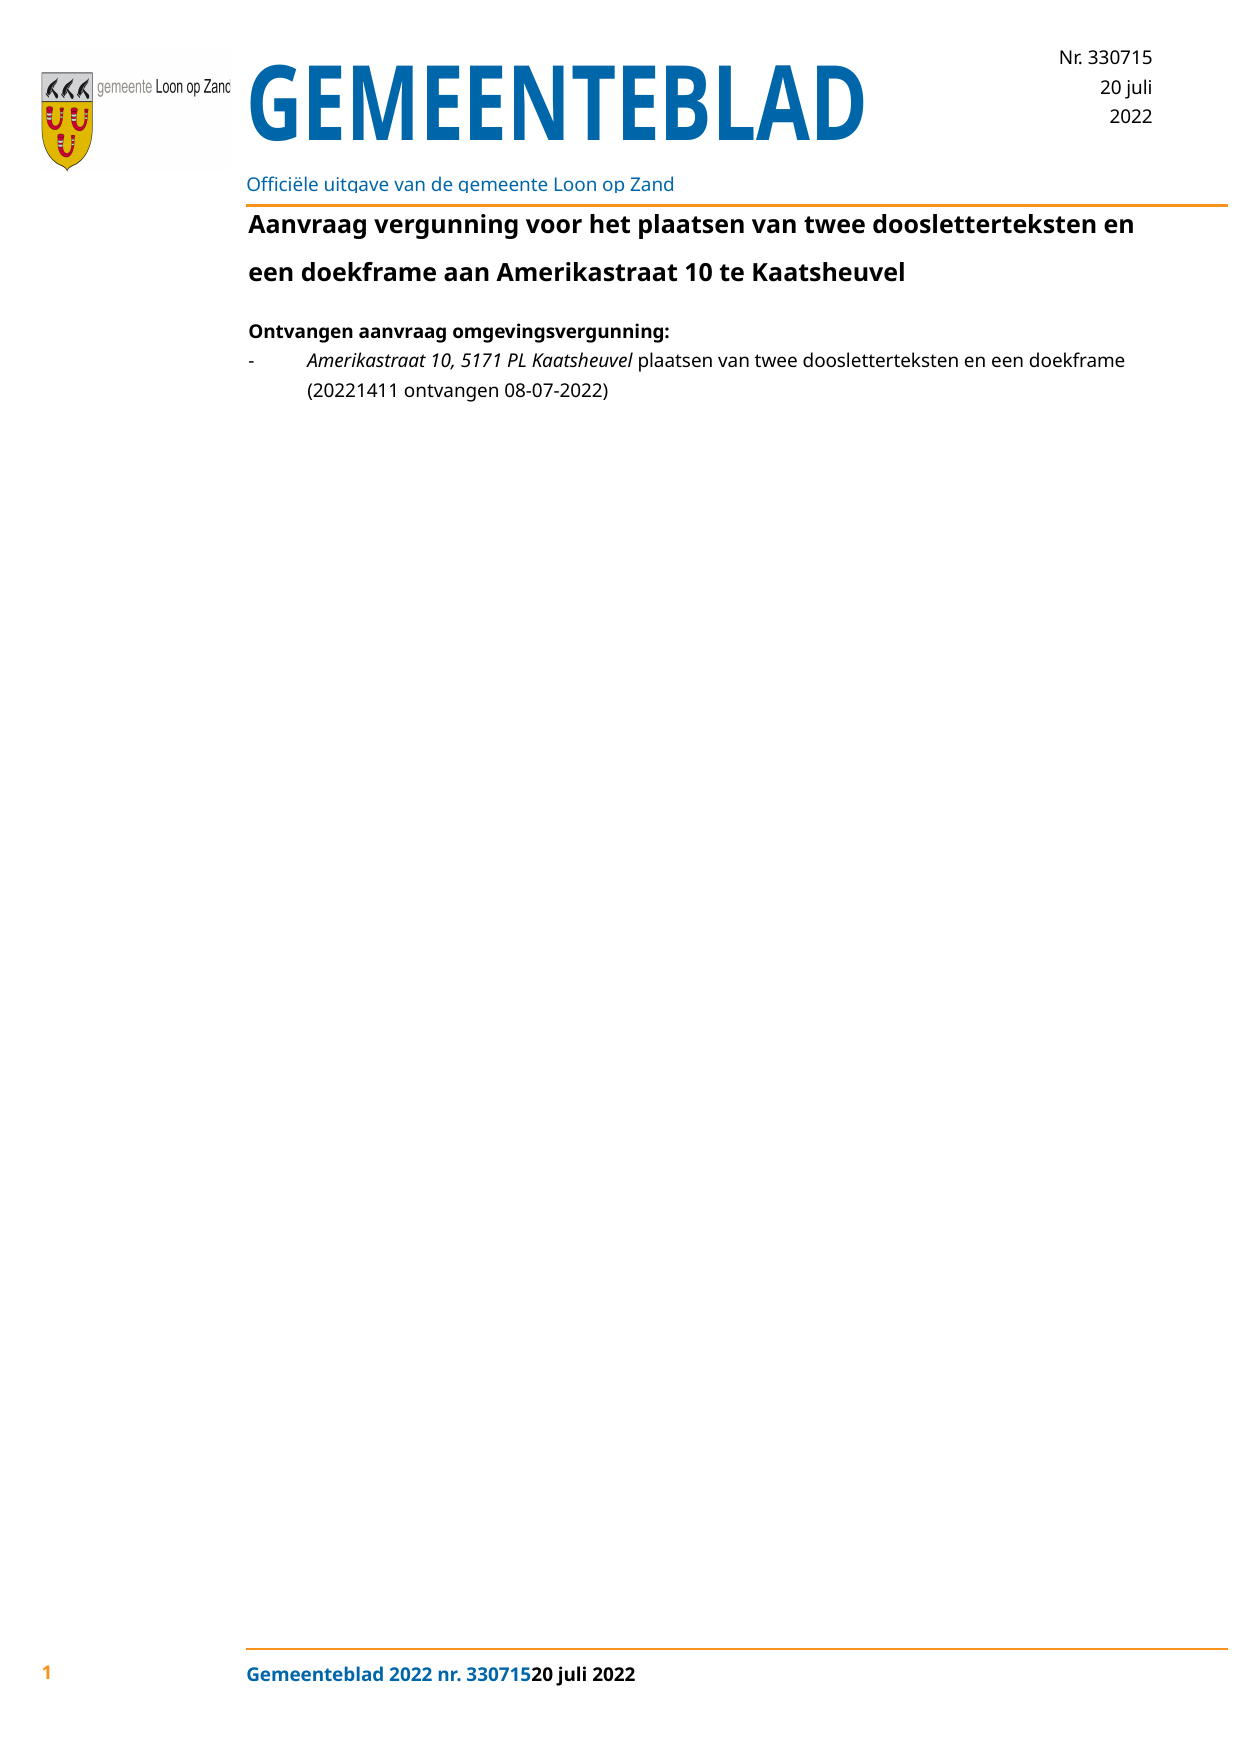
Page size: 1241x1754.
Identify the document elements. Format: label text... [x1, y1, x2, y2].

text Aanvraag vergunning voor het plaatsen van twee doosletterteksten en een doekframe aan Amerikastraat 10 te Kaatsheuvel [248, 207, 1152, 288]
text Ontvangen aanvraag omgevingsvergunning: [248, 318, 1152, 344]
picture [41, 47, 231, 172]
list Amerikastraat 10, 5171 PL Kaatsheuvel plaatsen van twee doosletterteksten en een doekframe (20221411 ontvangen 08-07-2022) [248, 347, 1152, 403]
